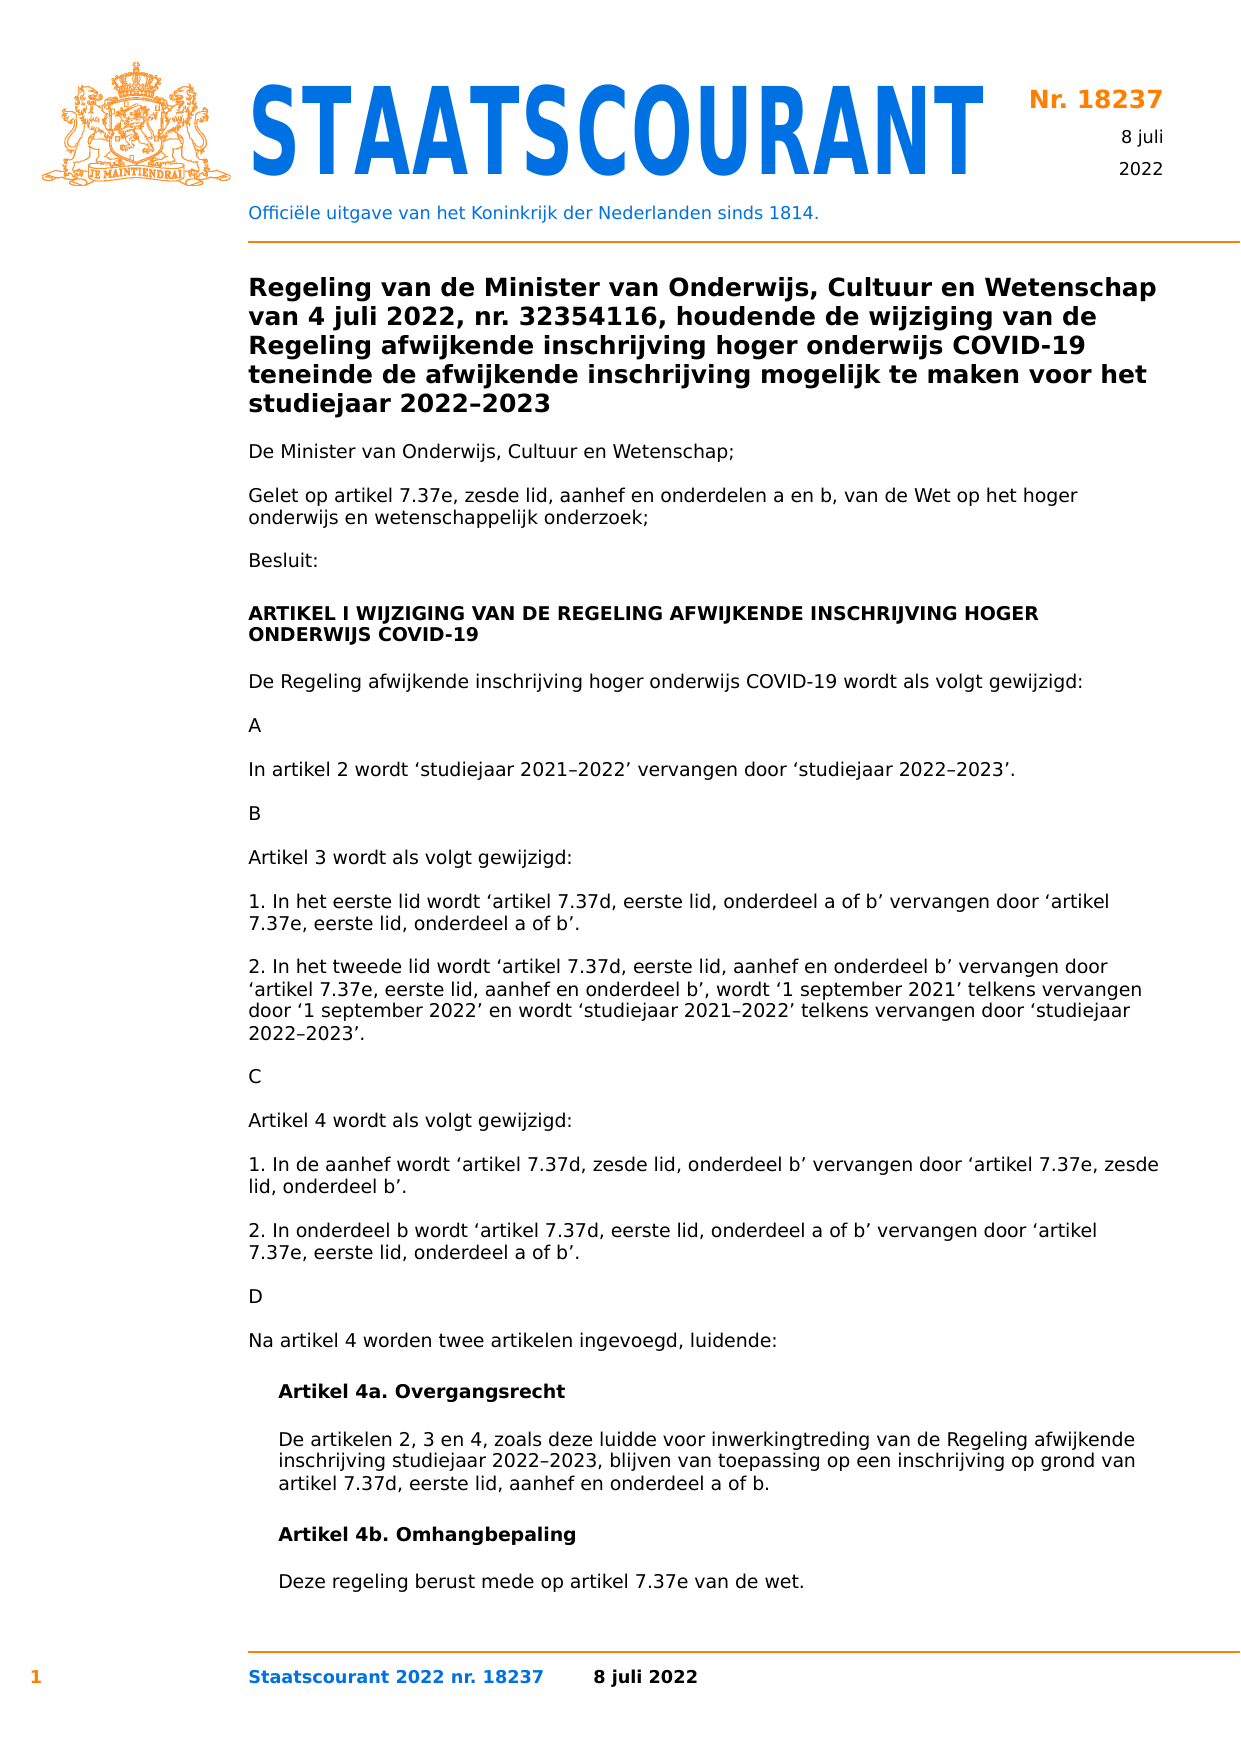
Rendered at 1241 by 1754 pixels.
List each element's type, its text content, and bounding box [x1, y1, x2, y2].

subtitle Regeling van de Minister van Onderwijs, Cultuur en Wetenschap van 4 juli 2022, nr. 32354116, houdende de wijziging van de Regeling afwijkende inschrijving hoger onderwijs COVID-19 teneinde de afwijkende inschrijving mogelijk te maken voor het studiejaar 2022–2023 [248, 273, 1163, 419]
text Artikel 4 wordt als volgt gewijzigd: [248, 1110, 1163, 1132]
subtitle ARTIKEL I WIJZIGING VAN DE REGELING AFWIJKENDE INSCHRIJVING HOGER ONDERWIJS COVID-19 [248, 602, 1163, 646]
text 1. In het eerste lid wordt ‘artikel 7.37d, eerste lid, onderdeel a of b’ vervangen door ‘artikel 7.37e, eerste lid, onderdeel a of b’. [248, 891, 1163, 934]
subtitle Artikel 4a. Overgangsrecht [278, 1381, 1163, 1403]
text D [248, 1286, 1163, 1308]
table_header STAATSCOURANT [248, 62, 998, 203]
table_cell 2022 [998, 153, 1240, 203]
text A [248, 715, 1163, 737]
picture [41, 62, 231, 186]
table_cell 8 juli [998, 121, 1240, 153]
subtitle Artikel 4b. Omhangbepaling [278, 1524, 1163, 1546]
text 2. In het tweede lid wordt ‘artikel 7.37d, eerste lid, aanhef en onderdeel b’ vervangen door ‘artikel 7.37e, eerste lid, aanhef en onderdeel b’, wordt ‘1 september 2021’ telkens vervangen door ‘1 september 2022’ en wordt ‘studiejaar 2021–2022’ telkens vervangen door ‘studiejaar 2022–2023’. [248, 956, 1163, 1044]
table_header Nr. 18237 [998, 62, 1240, 121]
text In artikel 2 wordt ‘studiejaar 2021–2022’ vervangen door ‘studiejaar 2022–2023’. [248, 759, 1163, 781]
text B [248, 803, 1163, 825]
text 2. In onderdeel b wordt ‘artikel 7.37d, eerste lid, onderdeel a of b’ vervangen door ‘artikel 7.37e, eerste lid, onderdeel a of b’. [248, 1220, 1163, 1264]
text Na artikel 4 worden twee artikelen ingevoegd, luidende: [248, 1329, 1163, 1351]
text 1. In de aanhef wordt ‘artikel 7.37d, zesde lid, onderdeel b’ vervangen door ‘artikel 7.37e, zesde lid, onderdeel b’. [248, 1154, 1163, 1198]
text C [248, 1066, 1163, 1088]
text Gelet op artikel 7.37e, zesde lid, aanhef en onderdelen a en b, van de Wet op het hoger onderwijs en wetenschappelijk onderzoek; [248, 484, 1163, 528]
text De Minister van Onderwijs, Cultuur en Wetenschap; [248, 441, 1163, 463]
text De artikelen 2, 3 en 4, zoals deze luidde voor inwerkingtreding van de Regeling afwijkende inschrijving studiejaar 2022–2023, blijven van toepassing op een inschrijving op grond van artikel 7.37d, eerste lid, aanhef en onderdeel a of b. [278, 1428, 1163, 1494]
table_header [25, 62, 248, 241]
text Deze regeling berust mede op artikel 7.37e van de wet. [278, 1571, 1163, 1593]
text Artikel 3 wordt als volgt gewijzigd: [248, 847, 1163, 869]
text De Regeling afwijkende inschrijving hoger onderwijs COVID-19 wordt als volgt gewijzigd: [248, 671, 1163, 693]
text Besluit: [248, 550, 1163, 572]
table_cell Officiële uitgave van het Koninkrijk der Nederlanden sinds 1814. [248, 203, 1240, 241]
